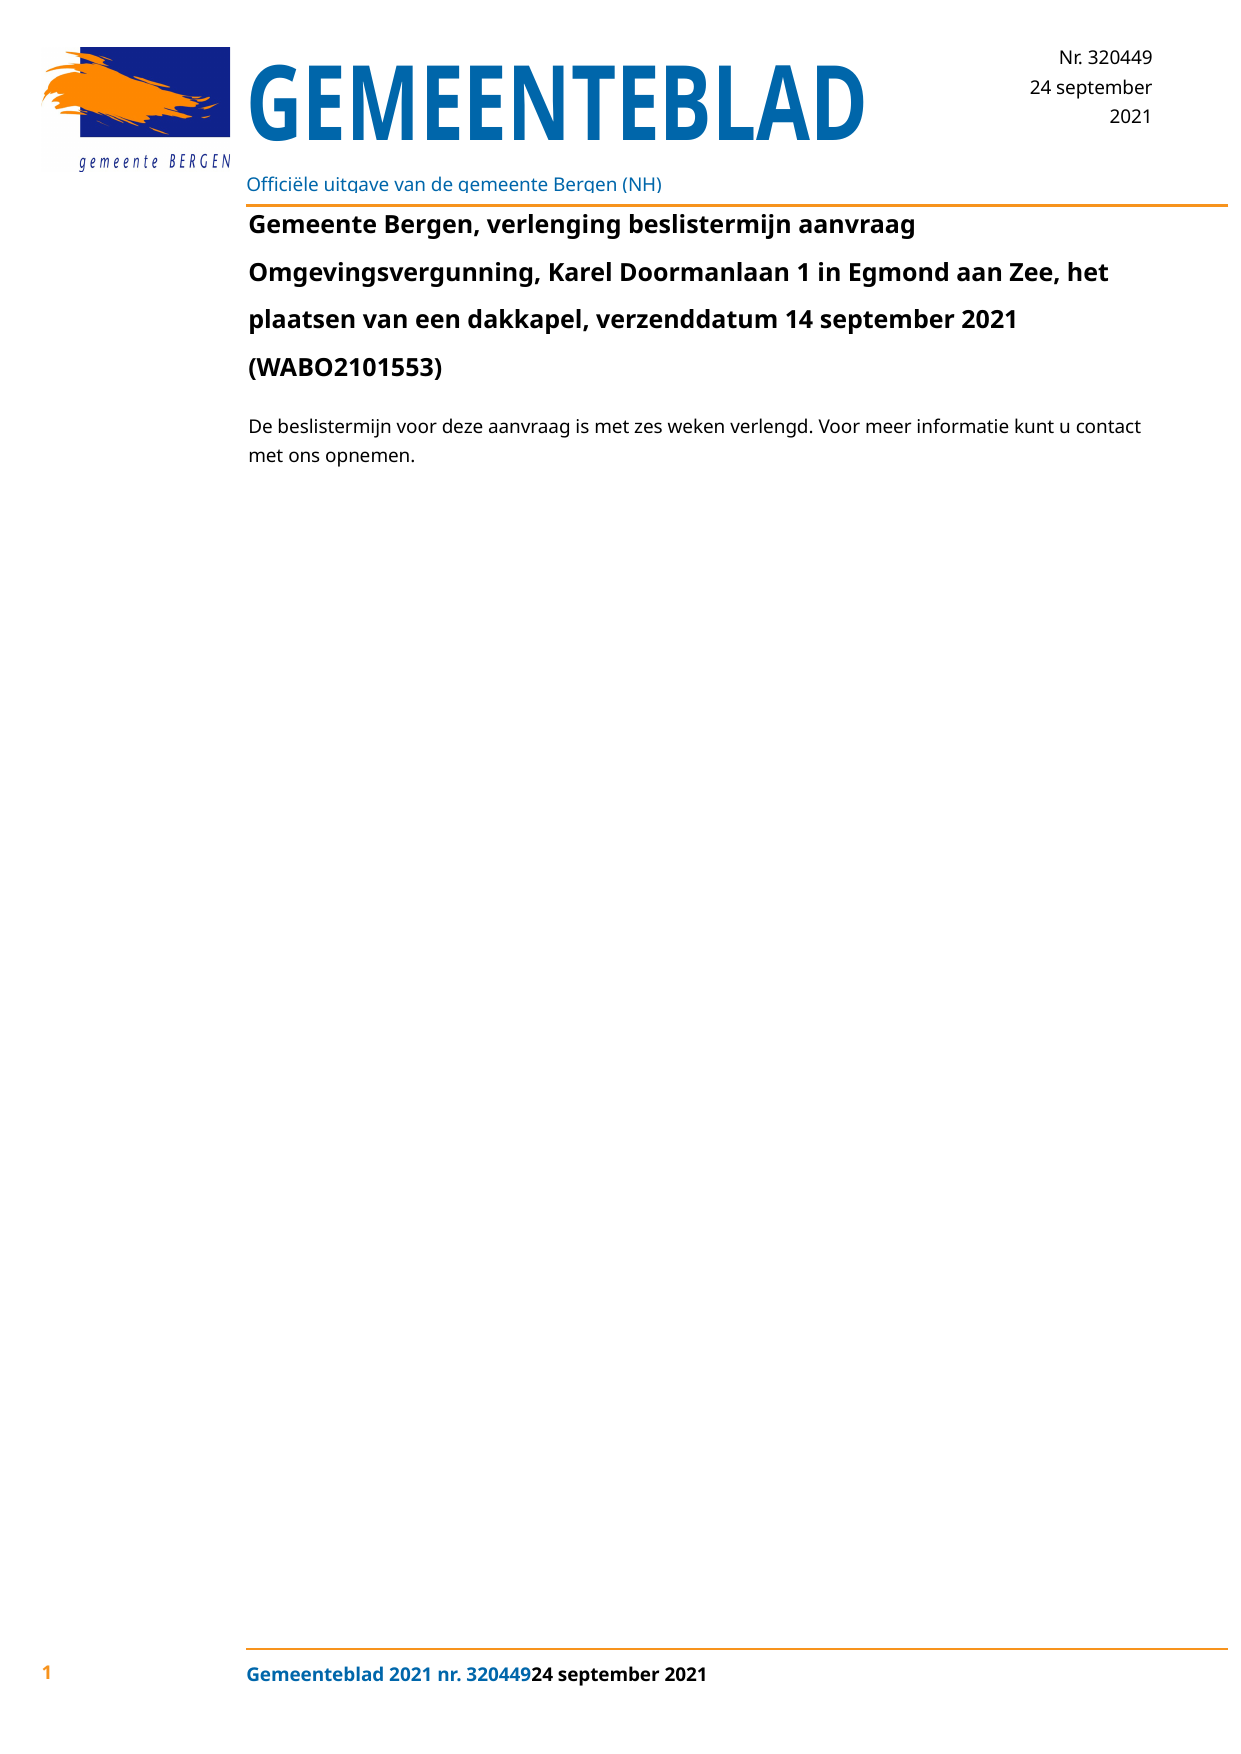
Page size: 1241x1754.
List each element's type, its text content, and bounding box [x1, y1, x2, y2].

picture [41, 47, 231, 172]
text De beslistermijn voor deze aanvraag is met zes weken verlengd. Voor meer informatie kunt u contact met ons opnemen. [248, 413, 1152, 468]
text Gemeente Bergen, verlenging beslistermijn aanvraag Omgevingsvergunning, Karel Doormanlaan 1 in Egmond aan Zee, het plaatsen van een dakkapel, verzenddatum 14 september 2021 (WABO2101553) [248, 207, 1152, 384]
